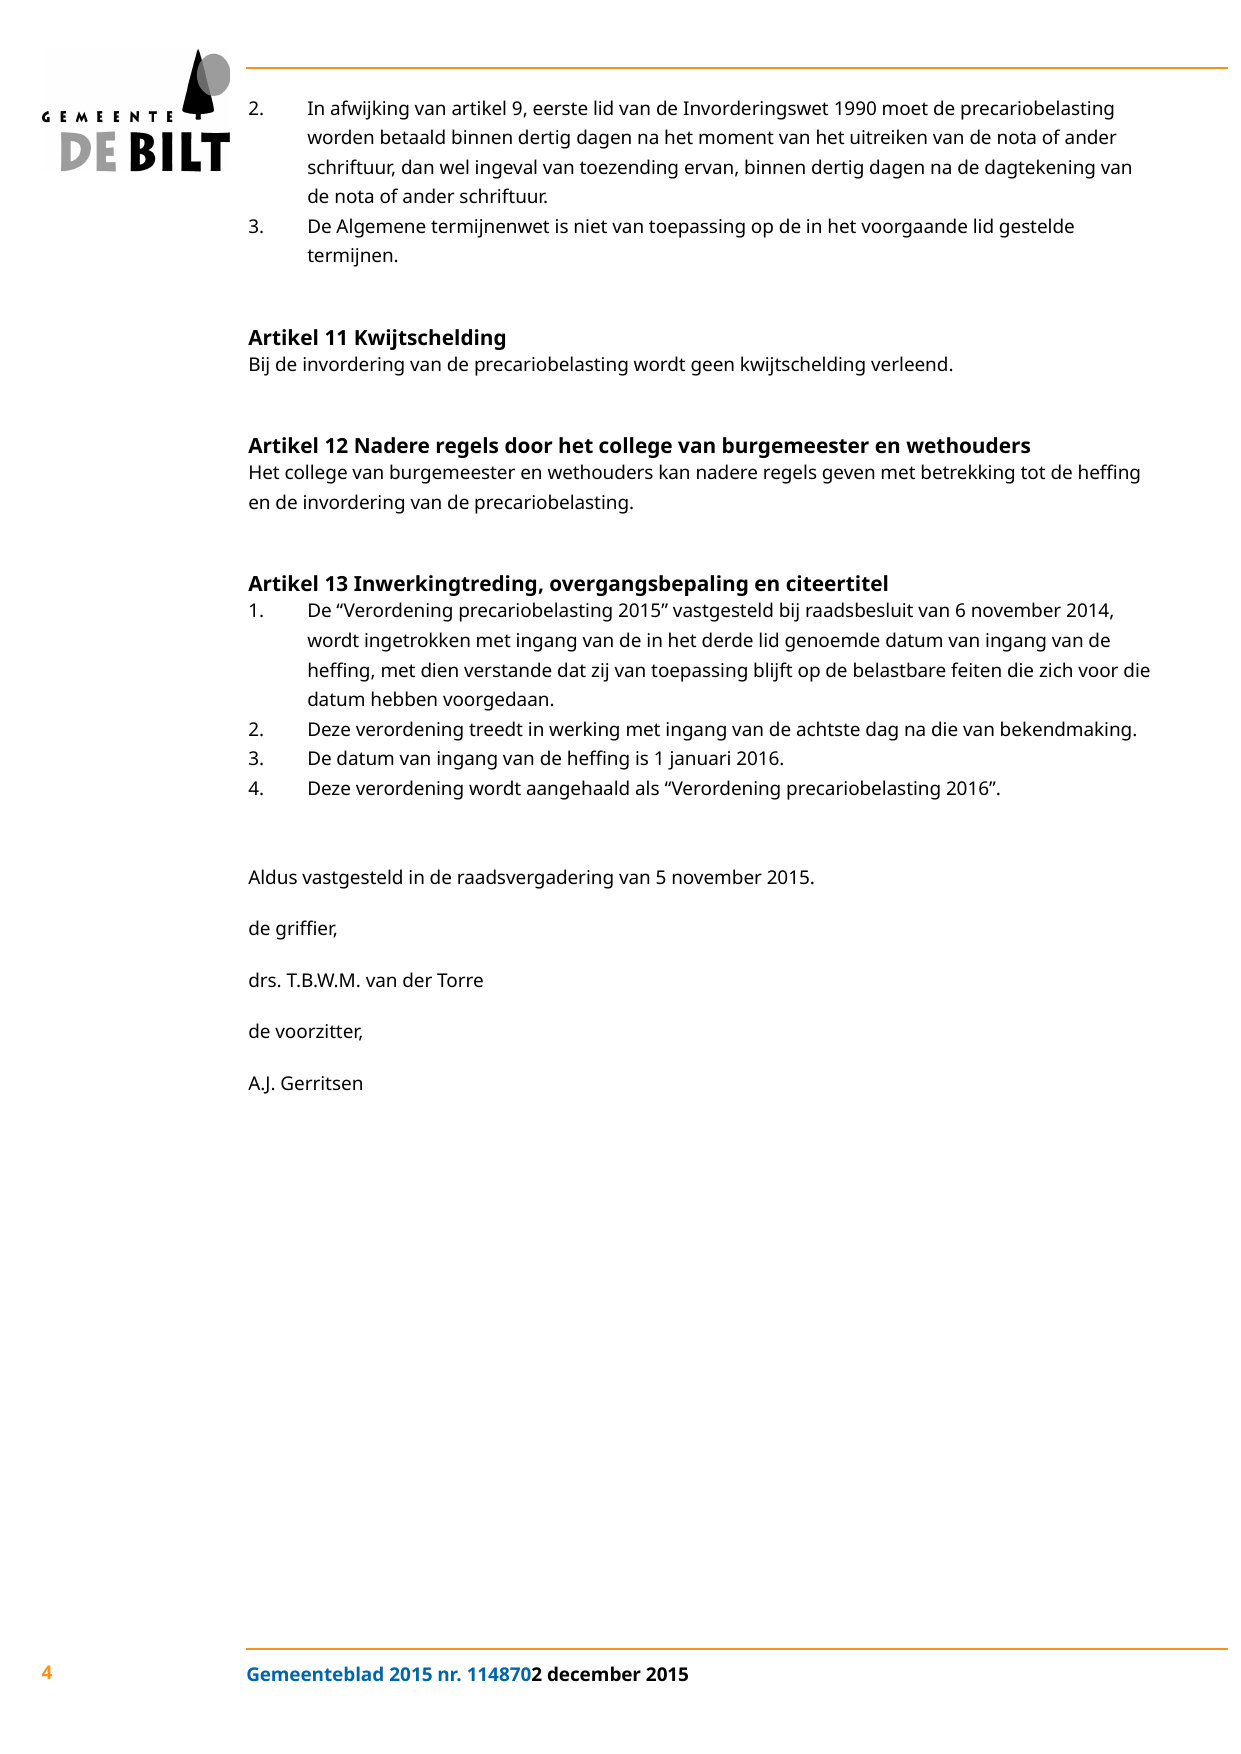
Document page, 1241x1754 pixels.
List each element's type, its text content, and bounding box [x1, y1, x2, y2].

text Bij de invordering van de precariobelasting wordt geen kwijtschelding verleend. [248, 351, 1152, 377]
list In afwijking van artikel 9, eerste lid van de Invorderingswet 1990 moet de precariobelasting worden betaald binnen dertig dagen na het moment van het uitreiken van de nota of ander schriftuur, dan wel ingeval van toezending ervan, binnen dertig dagen na de dagtekening van de nota of ander schriftuur. [248, 95, 1152, 209]
picture [41, 47, 231, 172]
text Artikel 11 Kwijtschelding [248, 323, 1152, 351]
text A.J. Gerritsen [248, 1070, 1152, 1095]
list Deze verordening treedt in werking met ingang van de achtste dag na die van bekendmaking. [248, 716, 1152, 742]
text drs. T.B.W.M. van der Torre [248, 967, 1152, 992]
text Artikel 12 Nadere regels door het college van burgemeester en wethouders [248, 431, 1152, 459]
list Deze verordening wordt aangehaald als “Verordening precariobelasting 2016”. [248, 775, 1152, 801]
text Aldus vastgesteld in de raadsvergadering van 5 november 2015. [248, 864, 1152, 889]
list De “Verordening precariobelasting 2015” vastgesteld bij raadsbesluit van 6 november 2014, wordt ingetrokken met ingang van de in het derde lid genoemde datum van ingang van de heffing, met dien verstande dat zij van toepassing blijft op de belastbare feiten die zich voor die datum hebben voorgedaan. [248, 598, 1152, 712]
text Het college van burgemeester en wethouders kan nadere regels geven met betrekking tot de heffing en de invordering van de precariobelasting. [248, 459, 1152, 515]
text de voorzitter, [248, 1018, 1152, 1044]
list De Algemene termijnenwet is niet van toepassing op de in het voorgaande lid gestelde termijnen. [248, 213, 1152, 268]
list De datum van ingang van de heffing is 1 januari 2016. [248, 746, 1152, 771]
text Artikel 13 Inwerkingtreding, overgangsbepaling en citeertitel [248, 569, 1152, 598]
text de griffier, [248, 915, 1152, 941]
